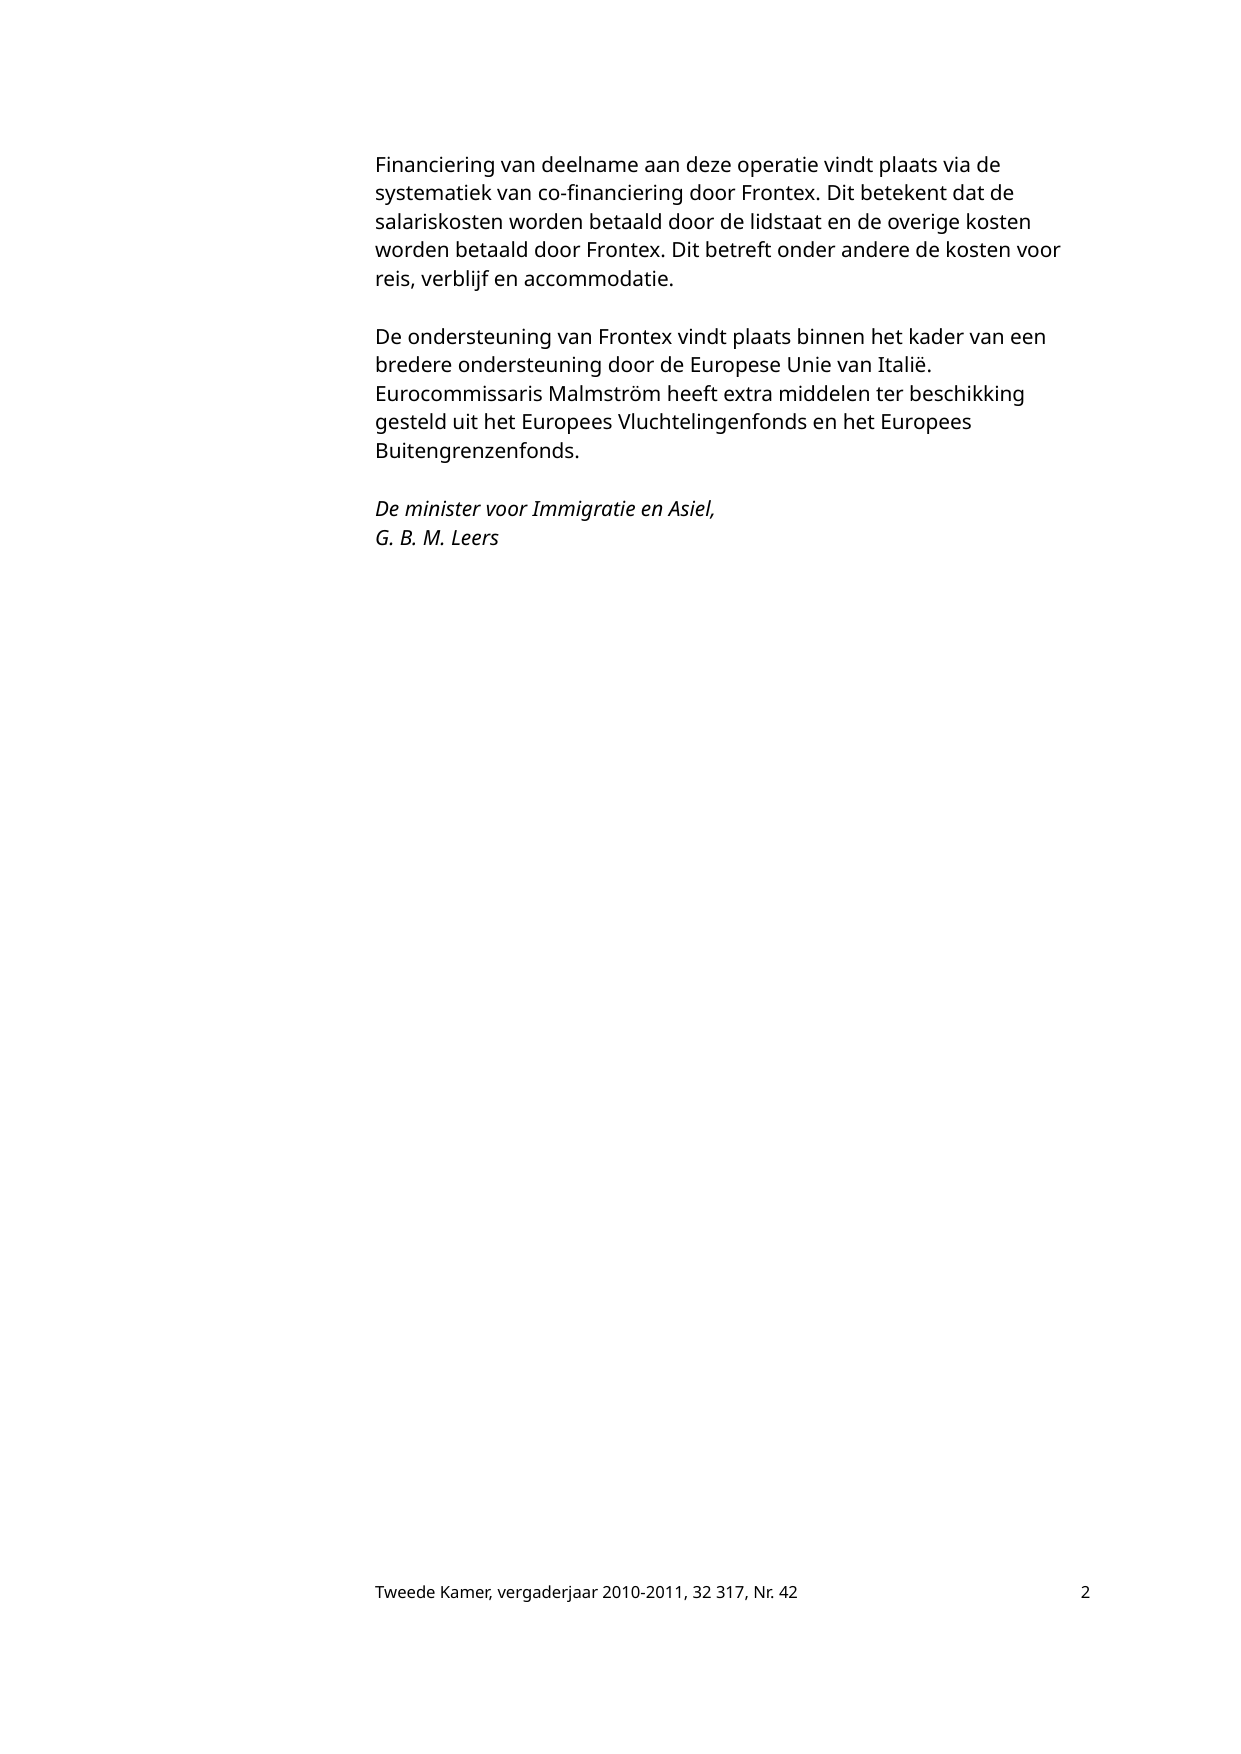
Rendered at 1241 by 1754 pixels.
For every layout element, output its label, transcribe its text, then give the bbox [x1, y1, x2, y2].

text De ondersteuning van Frontex vindt plaats binnen het kader van een bredere ondersteuning door de Europese Unie van Italië. Eurocommissaris Malmström heeft extra middelen ter beschikking gesteld uit het Europees Vluchtelingenfonds en het Europees Buitengrenzenfonds. [375, 322, 1090, 464]
text Financiering van deelname aan deze operatie vindt plaats via de systematiek van co-financiering door Frontex. Dit betekent dat de salariskosten worden betaald door de lidstaat en de overige kosten worden betaald door Frontex. Dit betreft onder andere de kosten voor reis, verblijf en accommodatie. [375, 150, 1090, 292]
text G. B. M. Leers [375, 523, 1090, 551]
text De minister voor Immigratie en Asiel, [375, 494, 1090, 523]
